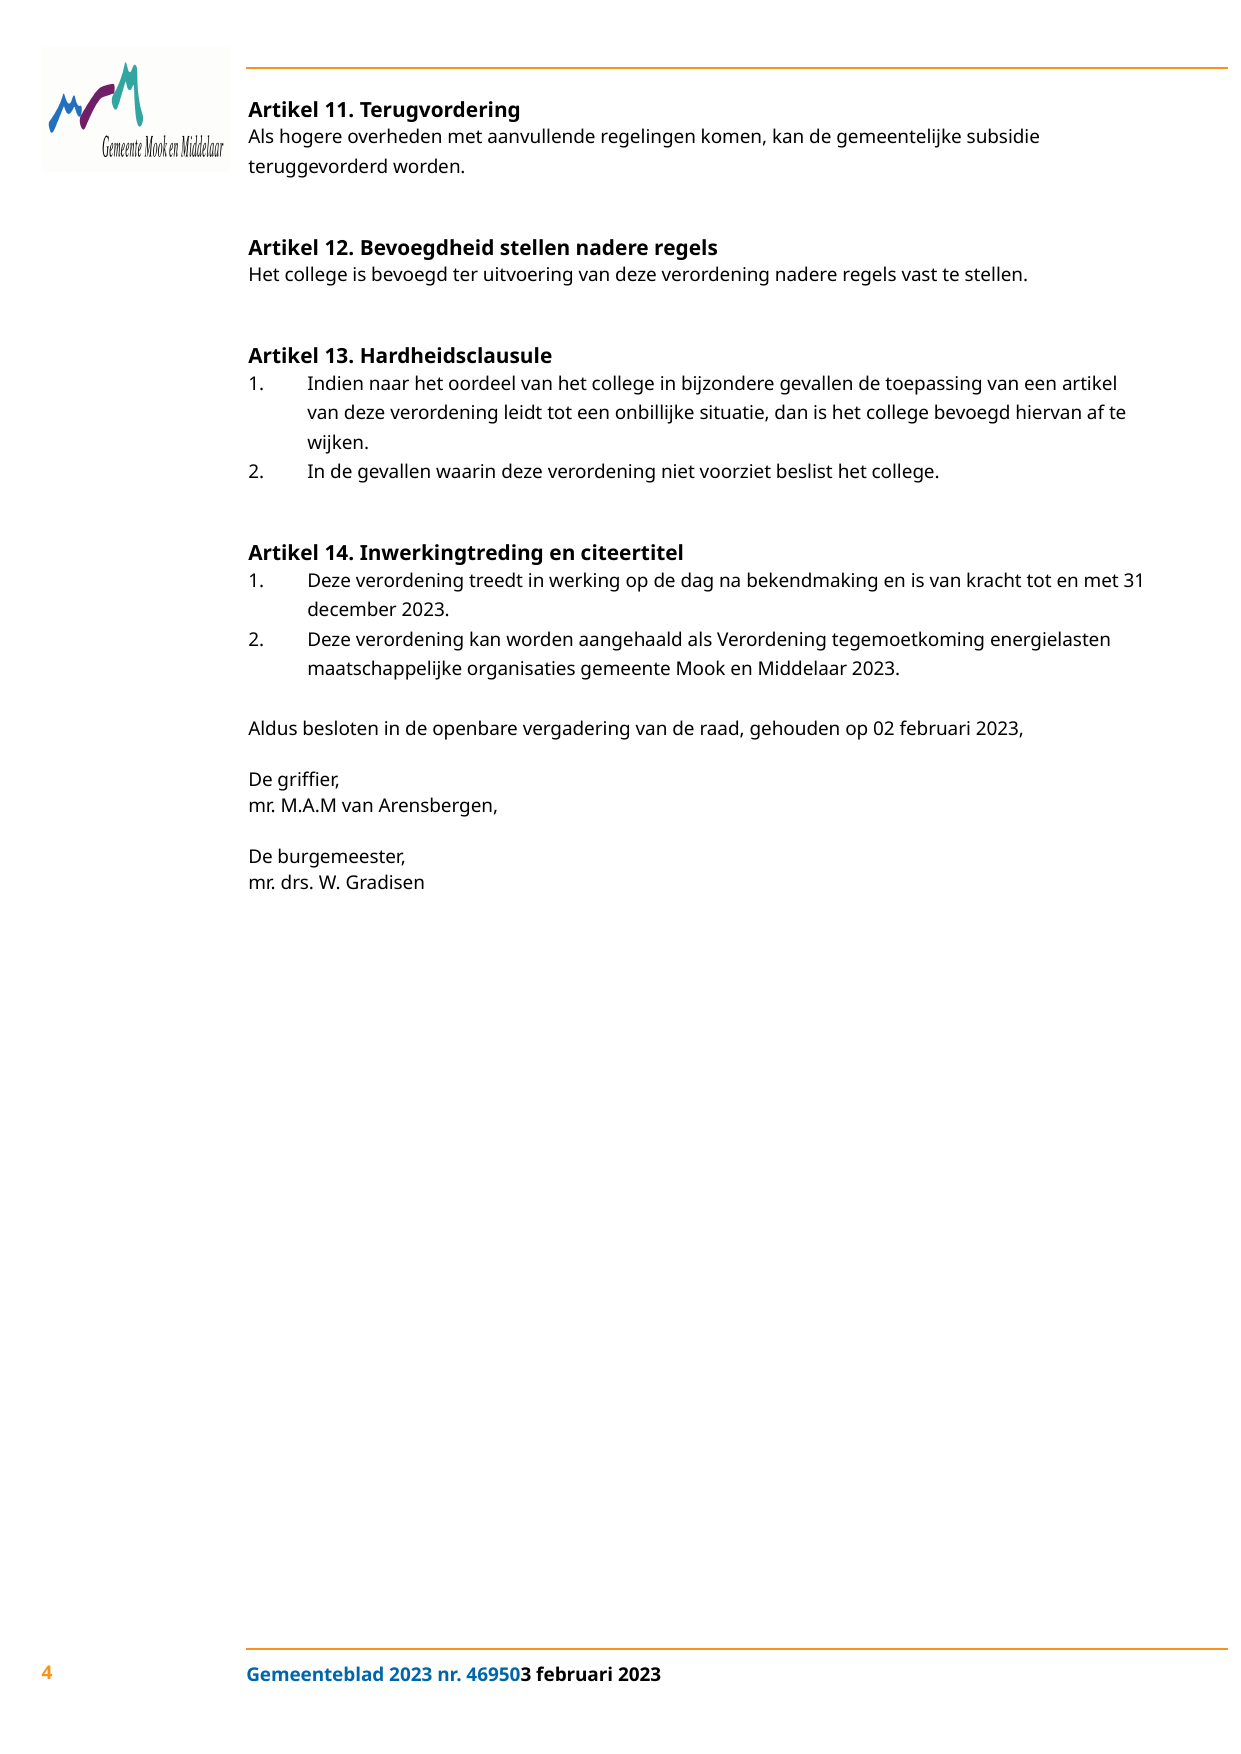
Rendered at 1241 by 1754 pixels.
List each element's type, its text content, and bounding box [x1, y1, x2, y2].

text Artikel 13. Hardheidsclausule [248, 341, 1152, 370]
text mr. M.A.M van Arensbergen, [248, 792, 1152, 818]
text De burgemeester, [248, 843, 1152, 869]
text Aldus besloten in de openbare vergadering van de raad, gehouden op 02 februari 2023, [248, 715, 1152, 741]
text Als hogere overheden met aanvullende regelingen komen, kan de gemeentelijke subsidie teruggevorderd worden. [248, 123, 1152, 178]
list Deze verordening kan worden aangehaald als Verordening tegemoetkoming energielasten maatschappelijke organisaties gemeente Mook en Middelaar 2023. [248, 626, 1152, 681]
text Artikel 11. Terugvordering [248, 95, 1152, 123]
text Artikel 12. Bevoegdheid stellen nadere regels [248, 233, 1152, 261]
text De griffier, [248, 766, 1152, 792]
list In de gevallen waarin deze verordening niet voorziet beslist het college. [248, 458, 1152, 484]
text mr. drs. W. Gradisen [248, 869, 1152, 895]
text Artikel 14. Inwerkingtreding en citeertitel [248, 538, 1152, 567]
list Indien naar het oordeel van het college in bijzondere gevallen de toepassing van een artikel van deze verordening leidt tot een onbillijke situatie, dan is het college bevoegd hiervan af te wijken. [248, 370, 1152, 454]
list Deze verordening treedt in werking op de dag na bekendmaking en is van kracht tot en met 31 december 2023. [248, 567, 1152, 622]
text Het college is bevoegd ter uitvoering van deze verordening nadere regels vast te stellen. [248, 261, 1152, 287]
picture [41, 47, 231, 172]
